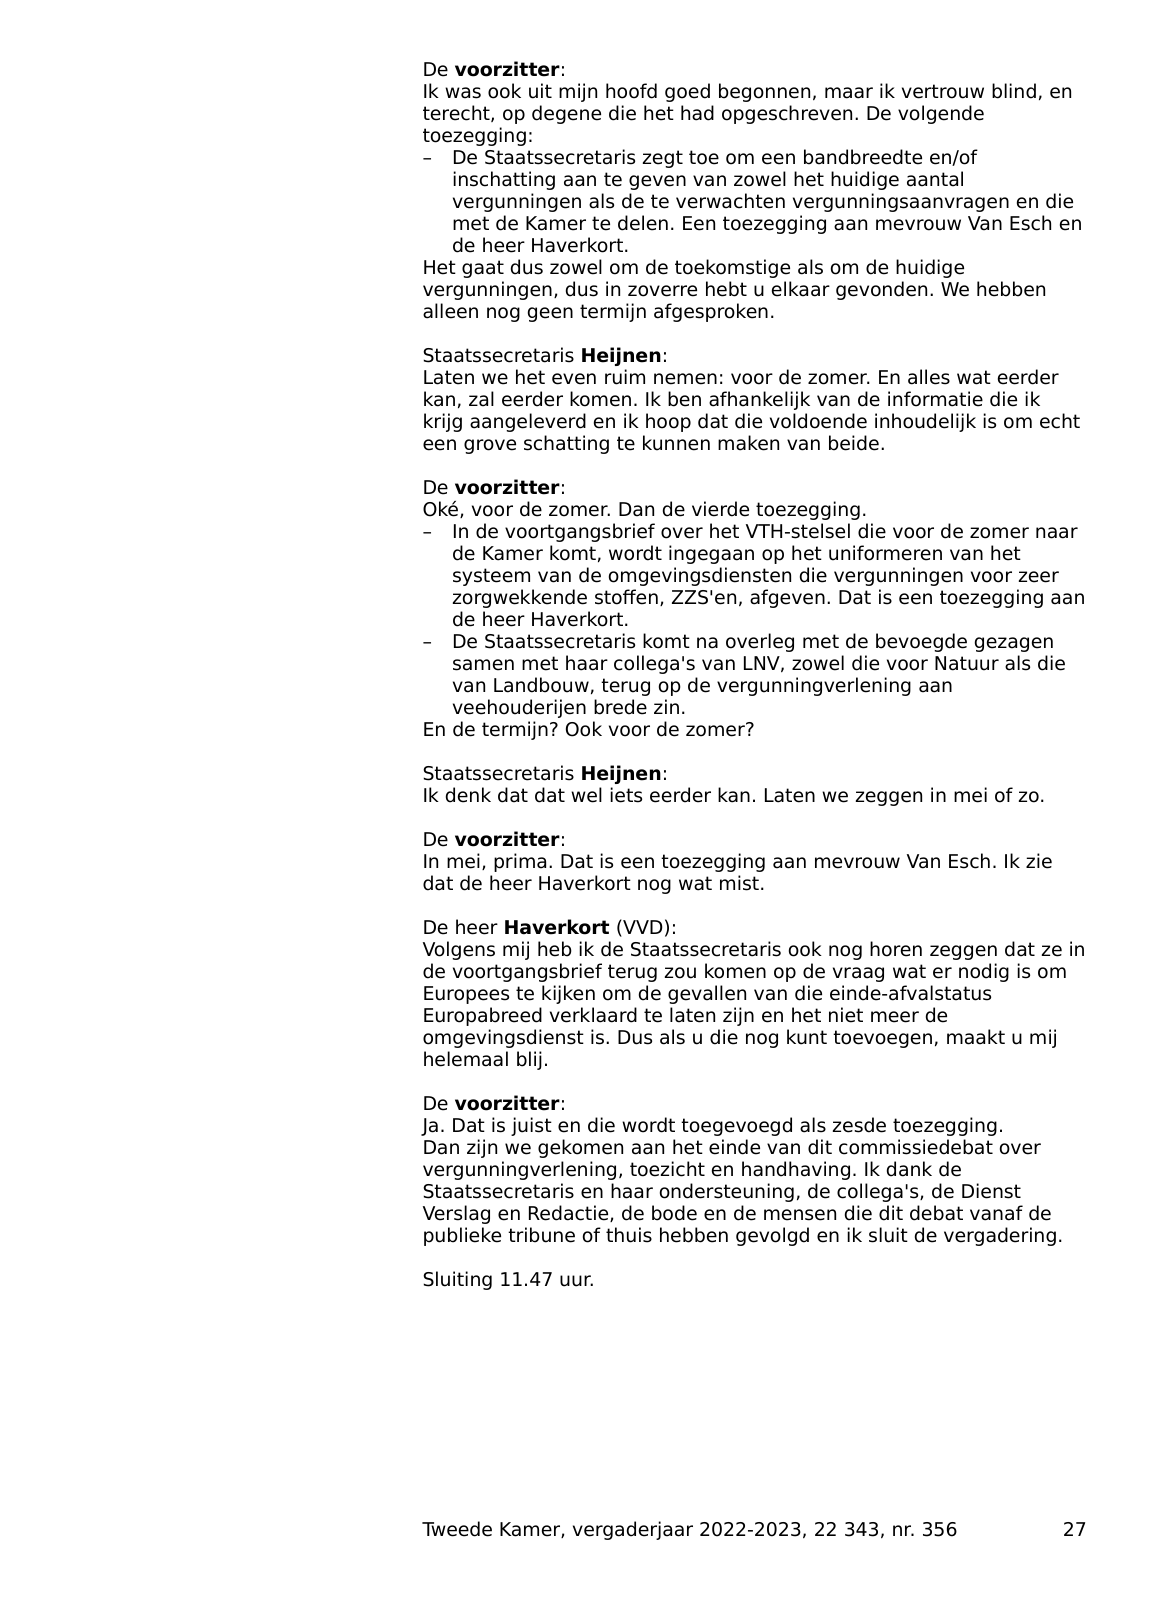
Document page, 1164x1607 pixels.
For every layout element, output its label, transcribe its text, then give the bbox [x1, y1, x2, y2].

text En de termijn? Ook voor de zomer? [422, 719, 1087, 741]
text Staatssecretaris Heijnen: [422, 763, 1087, 785]
text Ja. Dat is juist en die wordt toegevoegd als zesde toezegging. [422, 1115, 1087, 1137]
text – De Staatssecretaris komt na overleg met de bevoegde gezagen samen met haar collega's van LNV, zowel die voor Natuur als die van Landbouw, terug op de vergunningverlening aan veehouderijen brede zin. [422, 631, 1087, 719]
text Het gaat dus zowel om de toekomstige als om de huidige vergunningen, dus in zoverre hebt u elkaar gevonden. We hebben alleen nog geen termijn afgesproken. [422, 257, 1087, 323]
text De voorzitter: [422, 477, 1087, 499]
text De voorzitter: [422, 59, 1087, 81]
text In mei, prima. Dat is een toezegging aan mevrouw Van Esch. Ik zie dat de heer Haverkort nog wat mist. [422, 851, 1087, 895]
text Laten we het even ruim nemen: voor de zomer. En alles wat eerder kan, zal eerder komen. Ik ben afhankelijk van de informatie die ik krijg aangeleverd en ik hoop dat die voldoende inhoudelijk is om echt een grove schatting te kunnen maken van beide. [422, 367, 1087, 455]
text Oké, voor de zomer. Dan de vierde toezegging. [422, 499, 1087, 521]
text Volgens mij heb ik de Staatssecretaris ook nog horen zeggen dat ze in de voortgangsbrief terug zou komen op de vraag wat er nodig is om Europees te kijken om de gevallen van die einde-afvalstatus Europabreed verklaard te laten zijn en het niet meer de omgevingsdienst is. Dus als u die nog kunt toevoegen, maakt u mij helemaal blij. [422, 939, 1087, 1071]
text – De Staatssecretaris zegt toe om een bandbreedte en/of inschatting aan te geven van zowel het huidige aantal vergunningen als de te verwachten vergunningsaanvragen en die met de Kamer te delen. Een toezegging aan mevrouw Van Esch en de heer Haverkort. [422, 147, 1087, 257]
text Staatssecretaris Heijnen: [422, 345, 1087, 367]
text De heer Haverkort (VVD): [422, 917, 1087, 939]
text De voorzitter: [422, 829, 1087, 851]
text – In de voortgangsbrief over het VTH-stelsel die voor de zomer naar de Kamer komt, wordt ingegaan op het uniformeren van het systeem van de omgevingsdiensten die vergunningen voor zeer zorgwekkende stoffen, ZZS'en, afgeven. Dat is een toezegging aan de heer Haverkort. [422, 521, 1087, 631]
text Sluiting 11.47 uur. [422, 1269, 1087, 1291]
text Ik was ook uit mijn hoofd goed begonnen, maar ik vertrouw blind, en terecht, op degene die het had opgeschreven. De volgende toezegging: [422, 81, 1087, 147]
text De voorzitter: [422, 1093, 1087, 1115]
text Dan zijn we gekomen aan het einde van dit commissiedebat over vergunningverlening, toezicht en handhaving. Ik dank de Staatssecretaris en haar ondersteuning, de collega's, de Dienst Verslag en Redactie, de bode en de mensen die dit debat vanaf de publieke tribune of thuis hebben gevolgd en ik sluit de vergadering. [422, 1137, 1087, 1247]
text Ik denk dat dat wel iets eerder kan. Laten we zeggen in mei of zo. [422, 785, 1087, 807]
